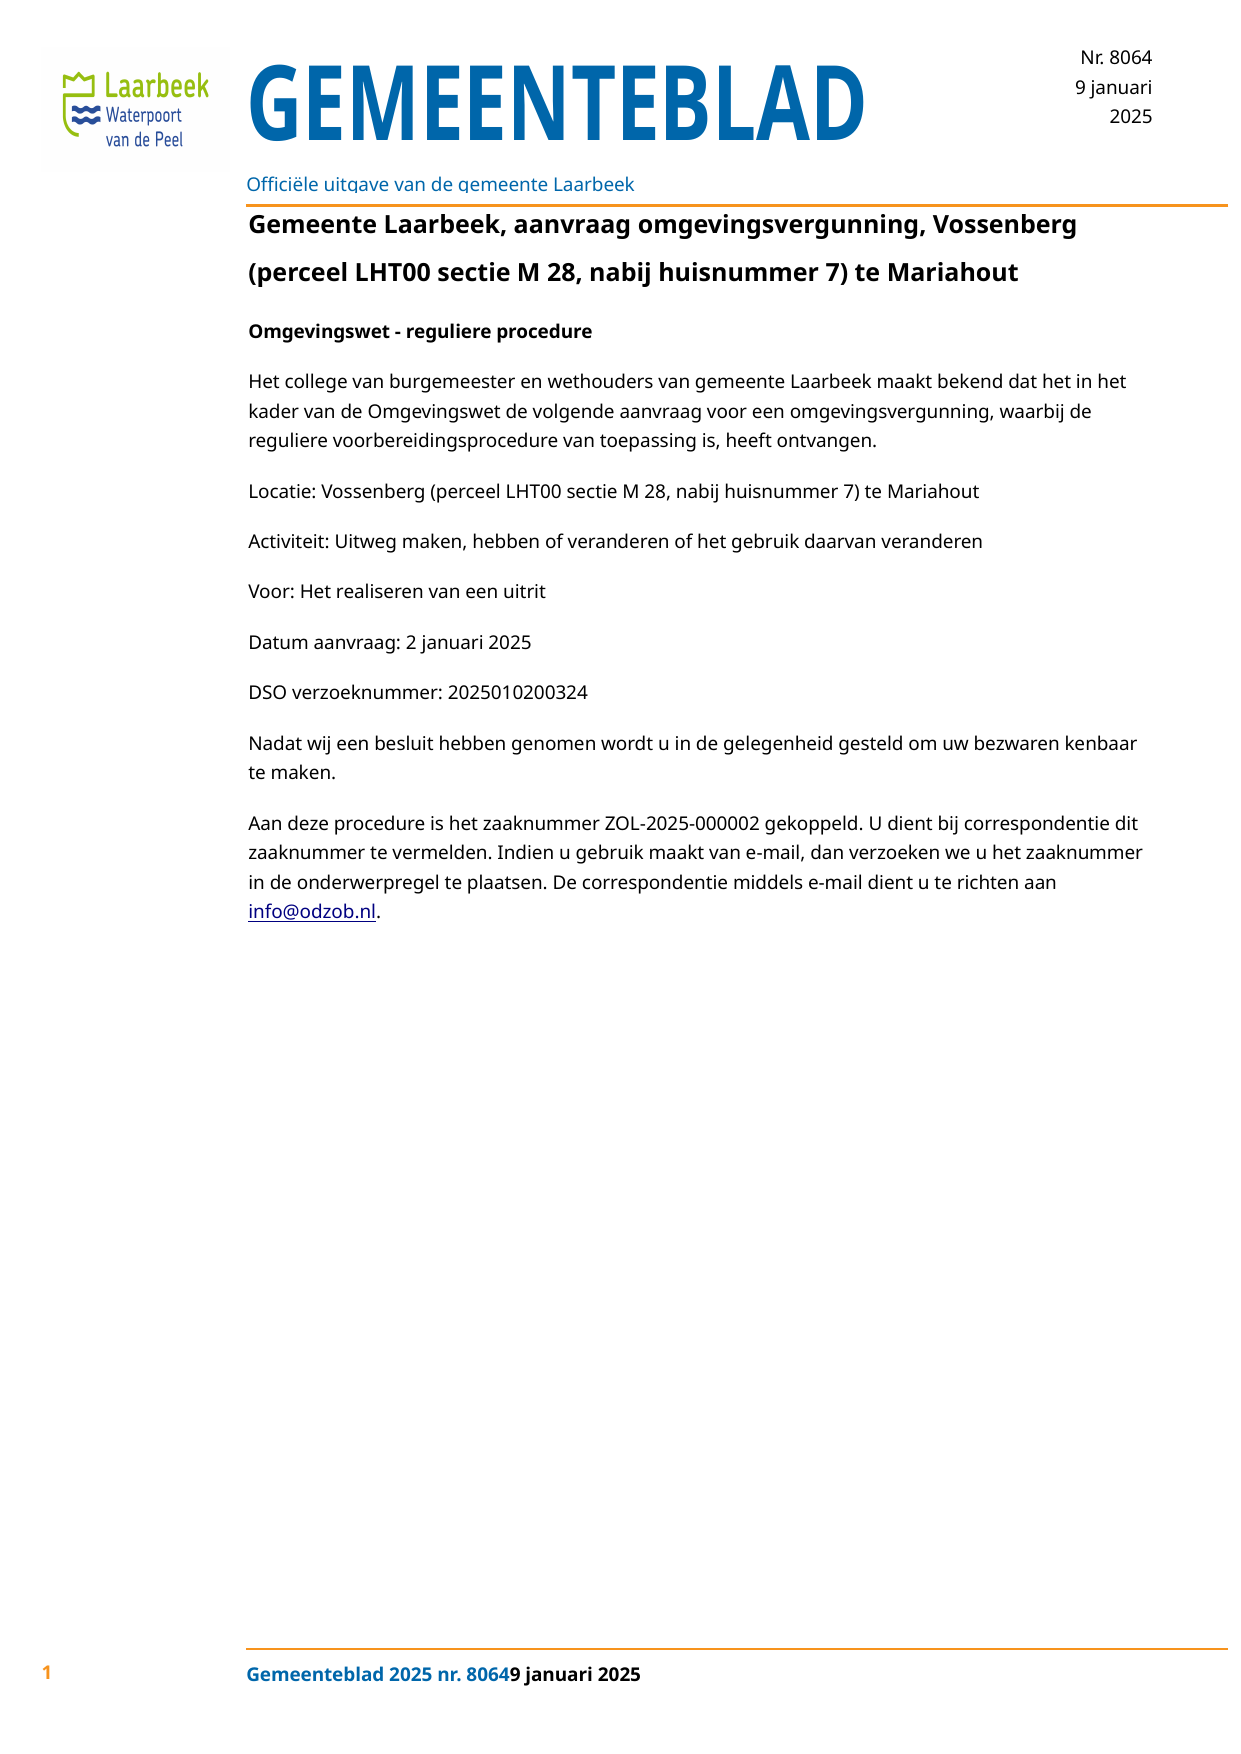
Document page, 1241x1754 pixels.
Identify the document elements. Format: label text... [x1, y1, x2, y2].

text Omgevingswet - reguliere procedure [248, 318, 1152, 344]
text Datum aanvraag: 2 januari 2025 [248, 629, 1152, 655]
text Locatie: Vossenberg (perceel LHT00 sectie M 28, nabij huisnummer 7) te Mariahout [248, 478, 1152, 504]
text Voor: Het realiseren van een uitrit [248, 579, 1152, 604]
text Aan deze procedure is het zaaknummer ZOL-2025-000002 gekoppeld. U dient bij correspondentie dit zaaknummer te vermelden. Indien u gebruik maakt van e-mail, dan verzoeken we u het zaaknummer in de onderwerpregel te plaatsen. De correspondentie middels e-mail dient u te richten aan info@odzob.nl. [248, 810, 1152, 924]
text Het college van burgemeester en wethouders van gemeente Laarbeek maakt bekend dat het in het kader van de Omgevingswet de volgende aanvraag voor een omgevingsvergunning, waarbij de reguliere voorbereidingsprocedure van toepassing is, heeft ontvangen. [248, 368, 1152, 453]
text Gemeente Laarbeek, aanvraag omgevingsvergunning, Vossenberg (perceel LHT00 sectie M 28, nabij huisnummer 7) te Mariahout [248, 207, 1152, 288]
text Activiteit: Uitweg maken, hebben of veranderen of het gebruik daarvan veranderen [248, 528, 1152, 554]
picture [41, 47, 231, 172]
text Nadat wij een besluit hebben genomen wordt u in de gelegenheid gesteld om uw bezwaren kenbaar te maken. [248, 730, 1152, 785]
text DSO verzoeknummer: 2025010200324 [248, 679, 1152, 705]
